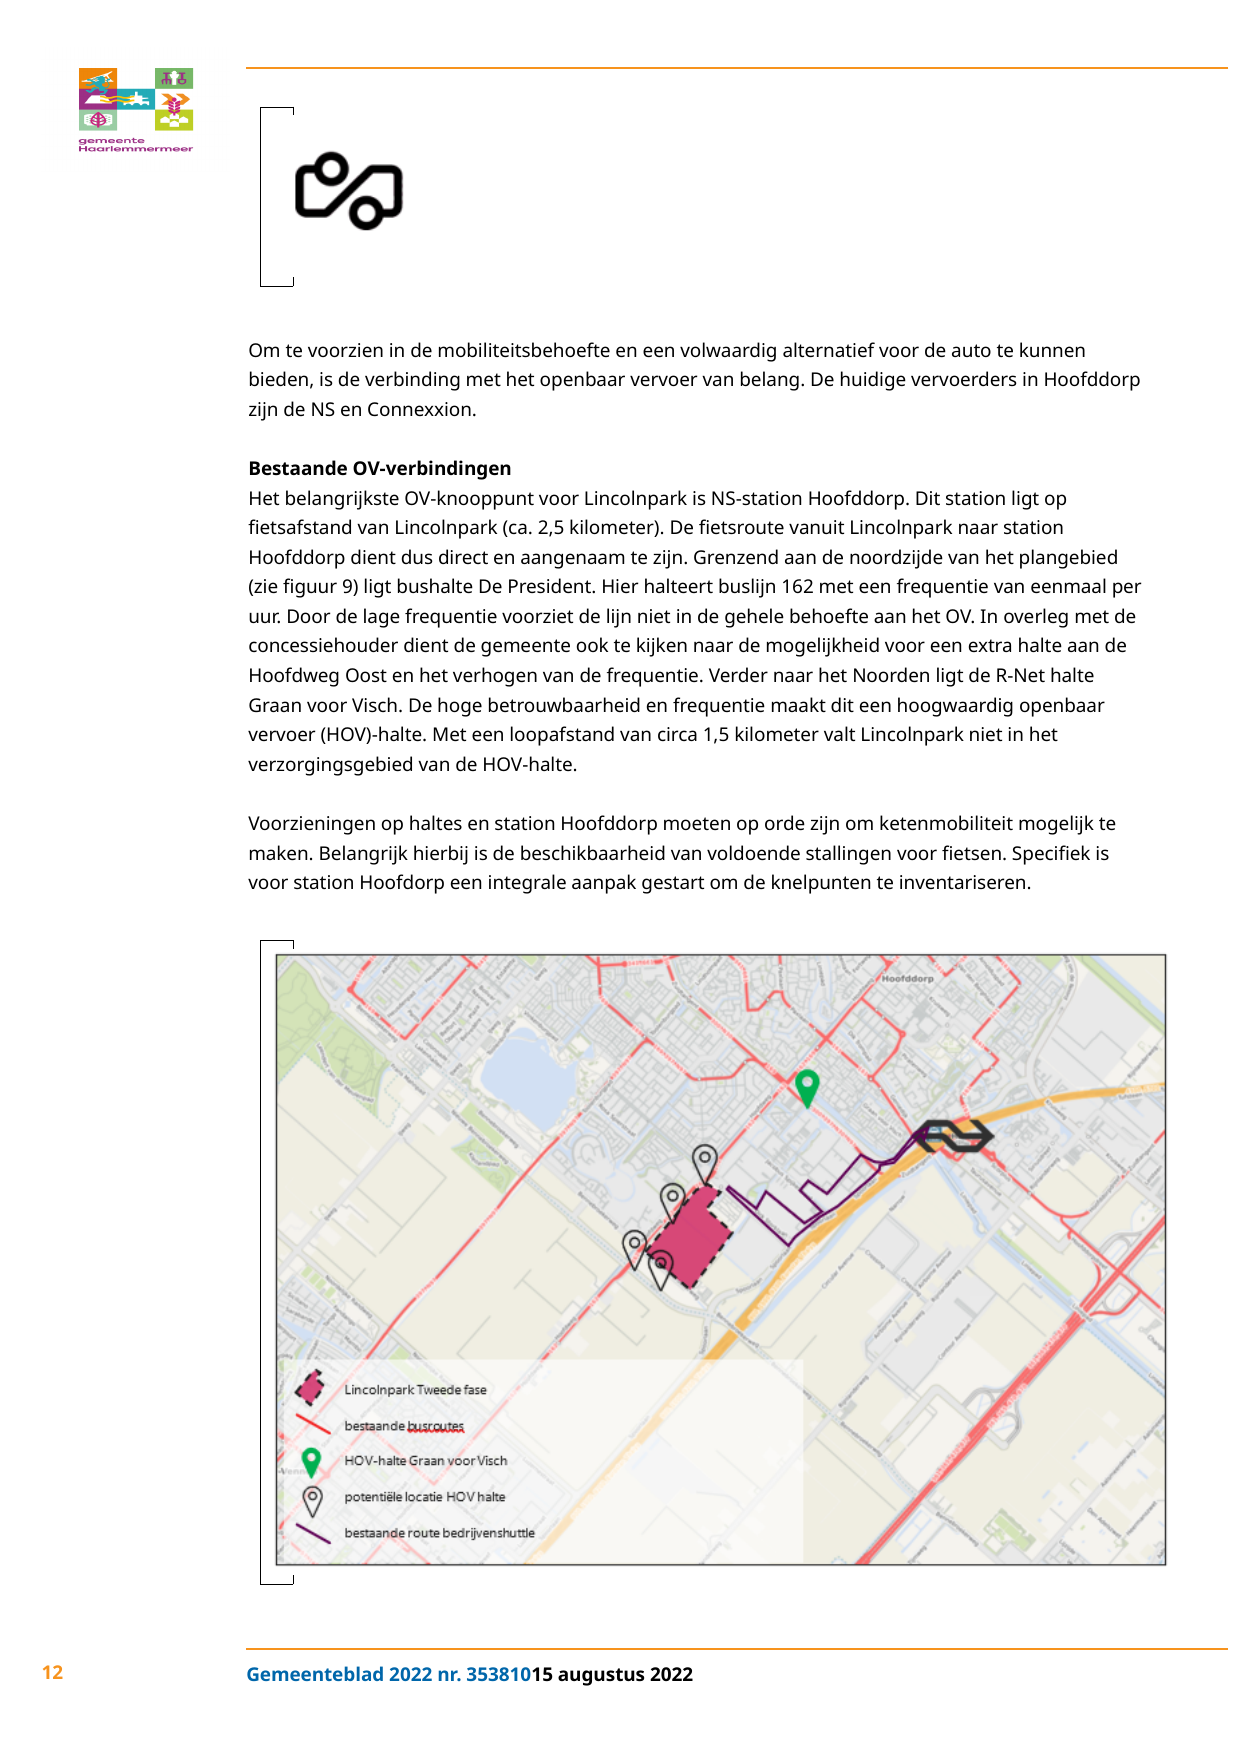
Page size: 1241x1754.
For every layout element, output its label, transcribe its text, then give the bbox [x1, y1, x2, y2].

text Voorzieningen op haltes en station Hoofddorp moeten op orde zijn om ketenmobiliteit mogelijk te maken. Belangrijk hierbij is de beschikbaarheid van voldoende stallingen voor fietsen. Specifiek is voor station Hoofdorp een integrale aanpak gestart om de knelpunten te inventariseren. [248, 810, 1152, 895]
text Het belangrijkste OV-knooppunt voor Lincolnpark is NS-station Hoofddorp. Dit station ligt op fietsafstand van Lincolnpark (ca. 2,5 kilometer). De fietsroute vanuit Lincolnpark naar station Hoofddorp dient dus direct en aangenaam te zijn. Grenzend aan de noordzijde van het plangebied (zie figuur 9) ligt bushalte De President. Hier halteert buslijn 162 met een frequentie van eenmaal per uur. Door de lage frequentie voorziet de lijn niet in de gehele behoefte aan het OV. In overleg met de concessiehouder dient de gemeente ook te kijken naar de mogelijkheid voor een extra halte aan de Hoofdweg Oost en het verhogen van de frequentie. Verder naar het Noorden ligt de R-Net halte Graan voor Visch. De hoge betrouwbaarheid en frequentie maakt dit een hoogwaardig openbaar vervoer (HOV)-halte. Met een loopafstand van circa 1,5 kilometer valt Lincolnpark niet in het verzorgingsgebied van de HOV-halte. [248, 485, 1152, 777]
text Bestaande OV-verbindingen [248, 455, 1152, 481]
picture [268, 115, 417, 277]
picture [41, 47, 231, 172]
picture [268, 949, 1173, 1575]
text Om te voorzien in de mobiliteitsbehoefte en een volwaardig alternatief voor de auto te kunnen bieden, is de verbinding met het openbaar vervoer van belang. De huidige vervoerders in Hoofddorp zijn de NS en Connexxion. [248, 337, 1152, 422]
